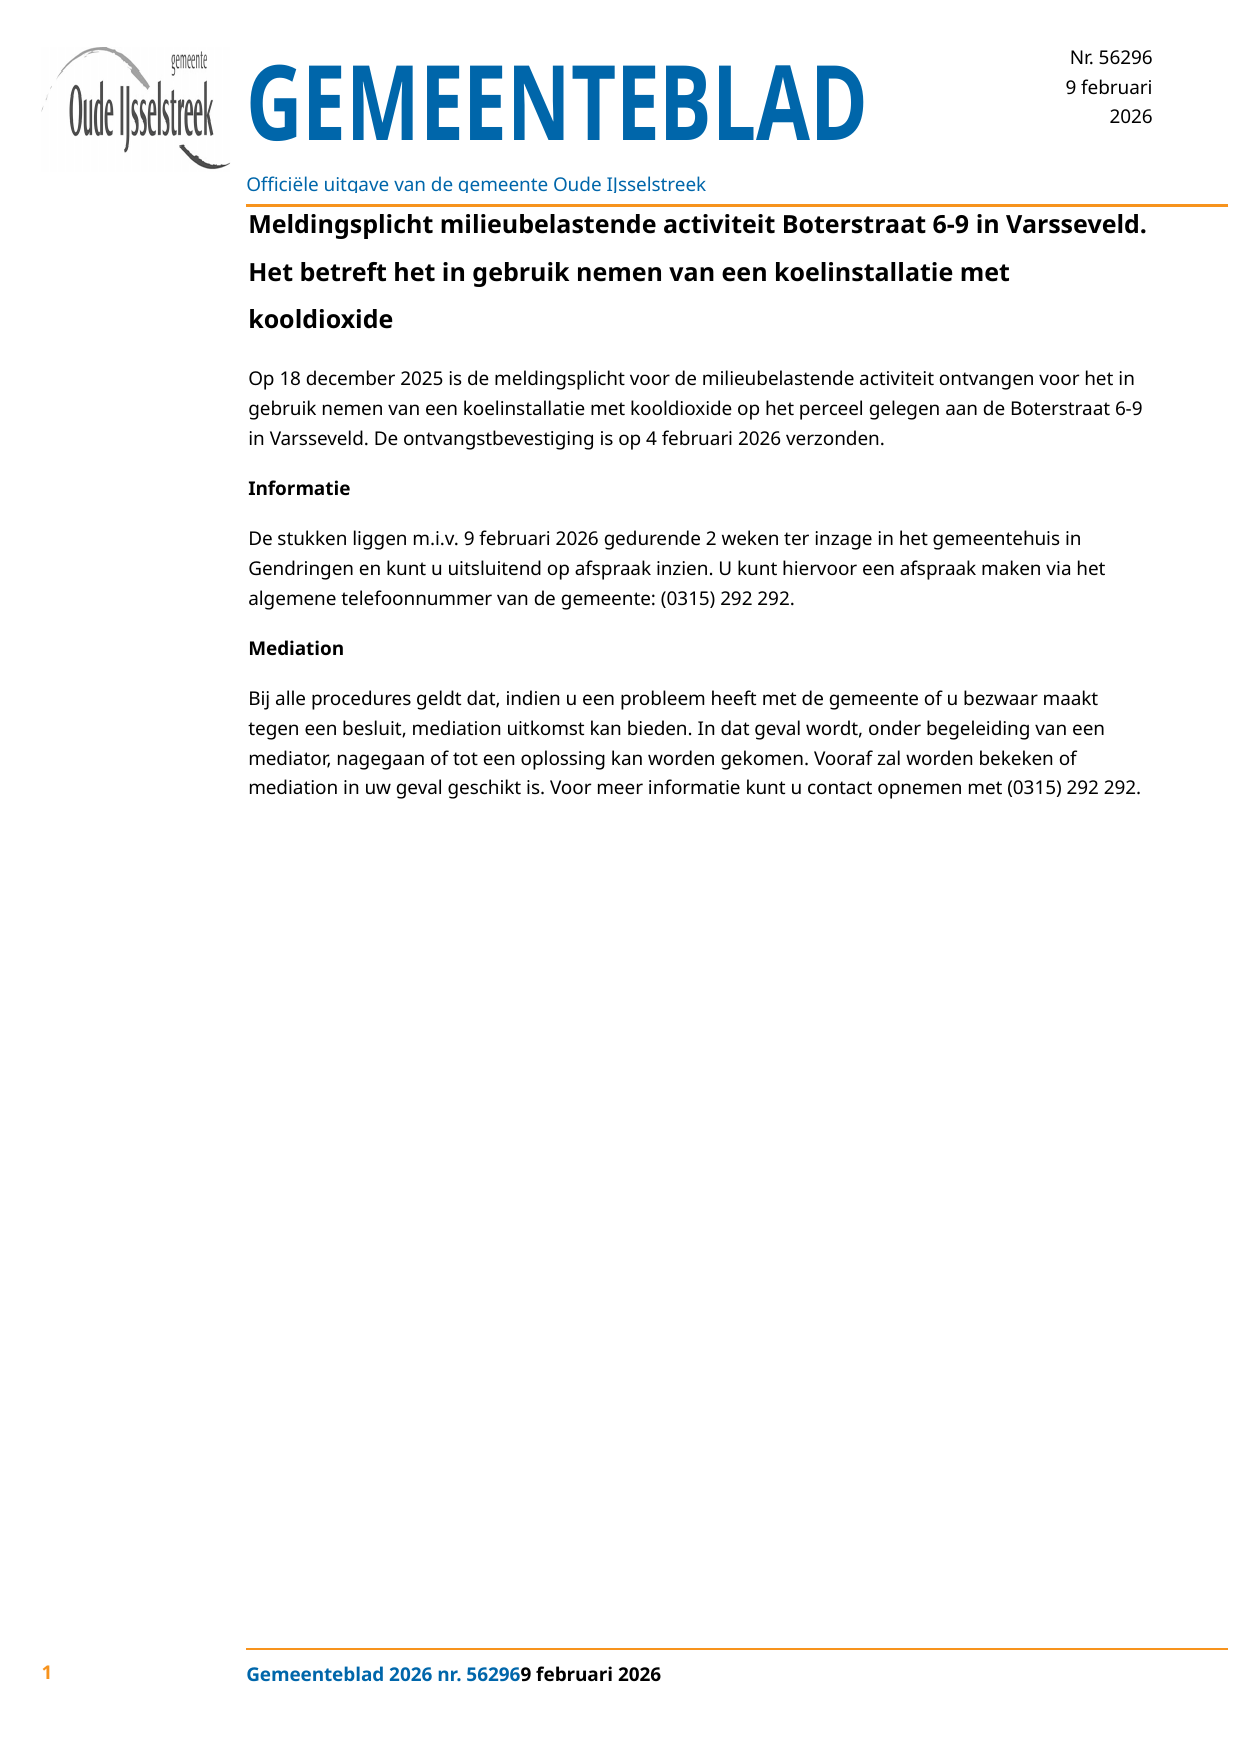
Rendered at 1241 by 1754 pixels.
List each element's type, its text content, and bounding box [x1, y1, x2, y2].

text Informatie [248, 475, 1152, 501]
text De stukken liggen m.i.v. 9 februari 2026 gedurende 2 weken ter inzage in het gemeentehuis in Gendringen en kunt u uitsluitend op afspraak inzien. U kunt hiervoor een afspraak maken via het algemene telefoonnummer van de gemeente: (0315) 292 292. [248, 526, 1152, 610]
text Meldingsplicht milieubelastende activiteit Boterstraat 6-9 in Varsseveld. Het betreft het in gebruik nemen van een koelinstallatie met kooldioxide [248, 207, 1152, 336]
picture [41, 47, 231, 172]
text Op 18 december 2025 is de meldingsplicht voor de milieubelastende activiteit ontvangen voor het in gebruik nemen van een koelinstallatie met kooldioxide op het perceel gelegen aan de Boterstraat 6-9 in Varsseveld. De ontvangstbevestiging is op 4 februari 2026 verzonden. [248, 366, 1152, 450]
text Bij alle procedures geldt dat, indien u een probleem heeft met de gemeente of u bezwaar maakt tegen een besluit, mediation uitkomst kan bieden. In dat geval wordt, onder begeleiding van een mediator, nagegaan of tot een oplossing kan worden gekomen. Vooraf zal worden bekeken of mediation in uw geval geschikt is. Voor meer informatie kunt u contact opnemen met (0315) 292 292. [248, 686, 1152, 800]
text Mediation [248, 635, 1152, 661]
